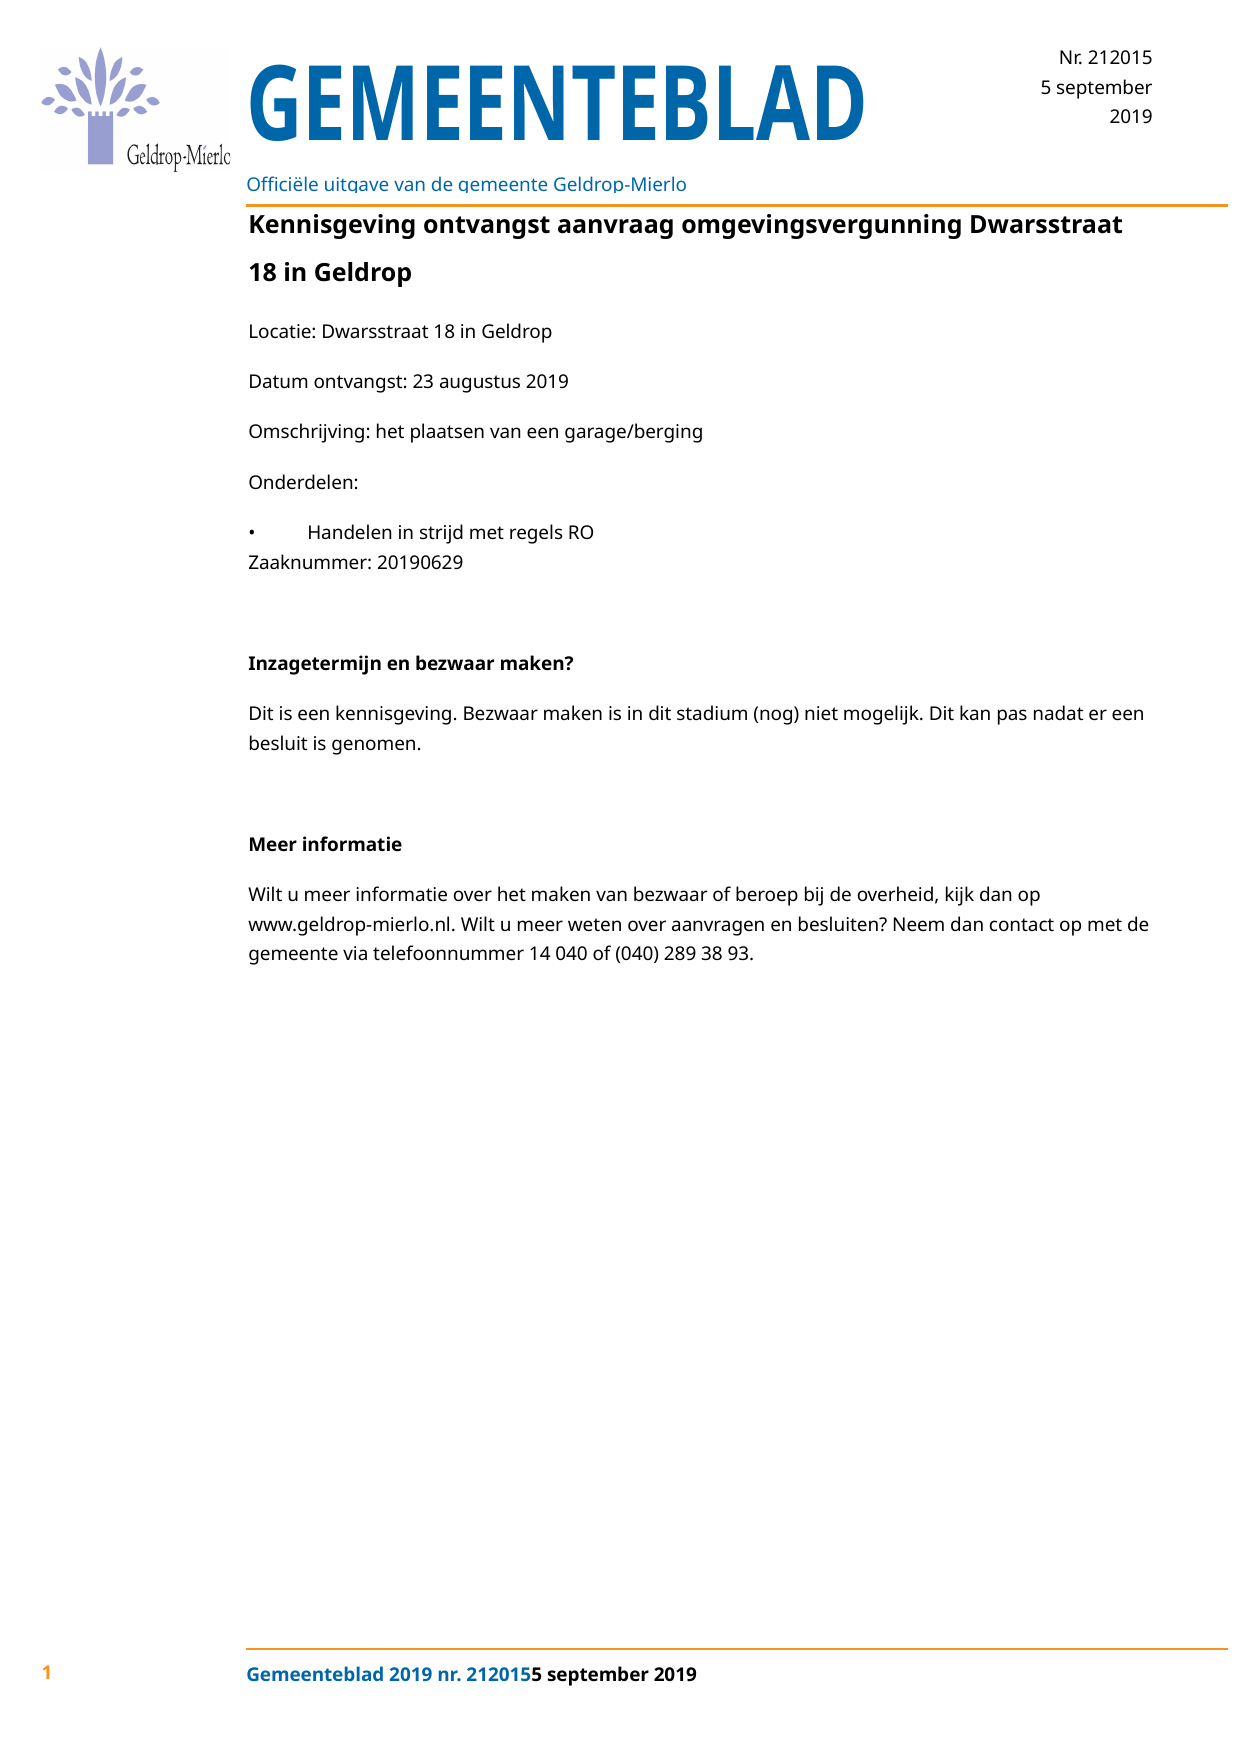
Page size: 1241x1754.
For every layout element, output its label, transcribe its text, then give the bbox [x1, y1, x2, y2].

picture [41, 47, 231, 172]
text Locatie: Dwarsstraat 18 in Geldrop [248, 318, 1152, 344]
text Meer informatie [248, 831, 1152, 857]
text Zaaknummer: 20190629 [248, 549, 1152, 575]
list Handelen in strijd met regels RO [248, 519, 1152, 545]
text Dit is een kennisgeving. Bezwaar maken is in dit stadium (nog) niet mogelijk. Dit kan pas nadat er een besluit is genomen. [248, 700, 1152, 756]
text Datum ontvangst: 23 augustus 2019 [248, 368, 1152, 394]
text Wilt u meer informatie over het maken van bezwaar of beroep bij de overheid, kijk dan op www.geldrop-mierlo.nl. Wilt u meer weten over aanvragen en besluiten? Neem dan contact op met de gemeente via telefoonnummer 14 040 of (040) 289 38 93. [248, 881, 1152, 966]
text Omschrijving: het plaatsen van een garage/berging [248, 419, 1152, 444]
text Onderdelen: [248, 469, 1152, 495]
text Kennisgeving ontvangst aanvraag omgevingsvergunning Dwarsstraat 18 in Geldrop [248, 207, 1152, 288]
text Inzagetermijn en bezwaar maken? [248, 650, 1152, 676]
